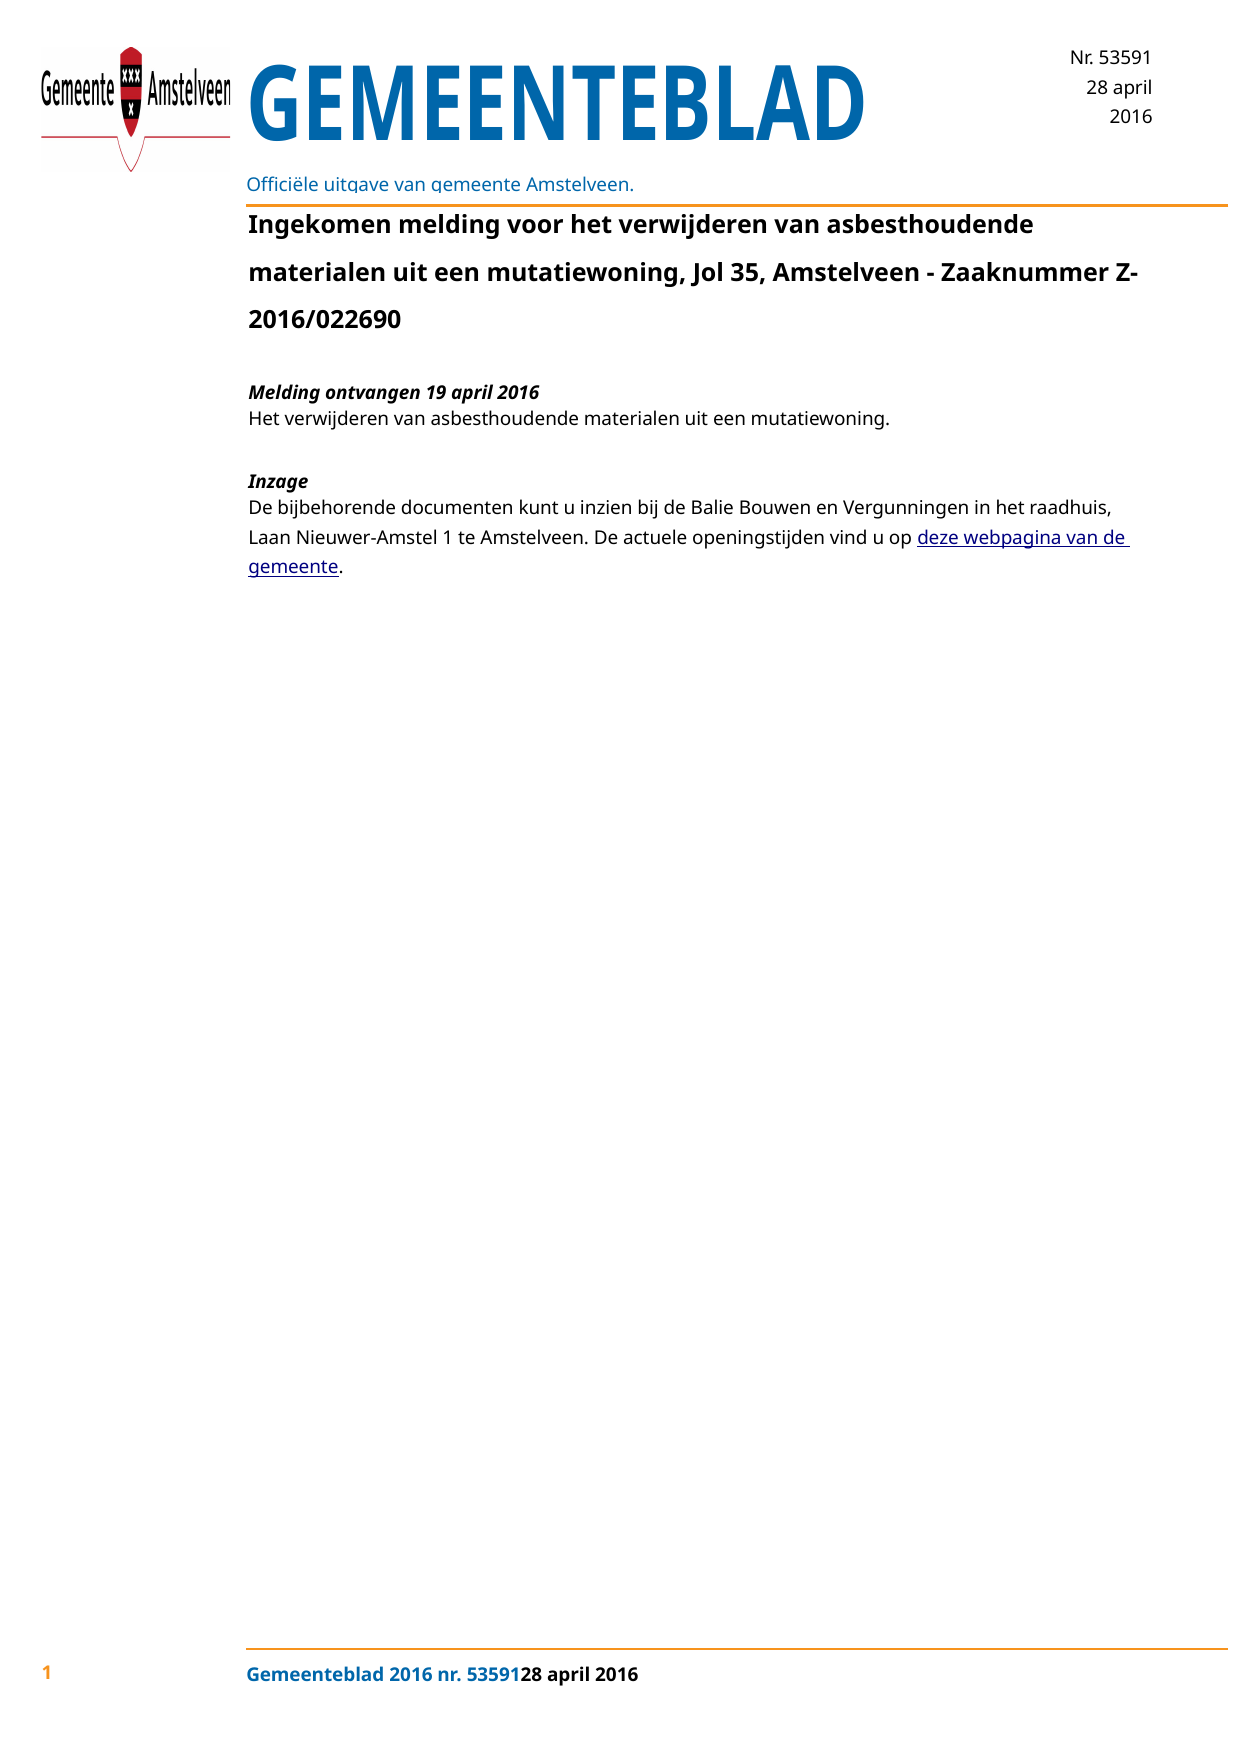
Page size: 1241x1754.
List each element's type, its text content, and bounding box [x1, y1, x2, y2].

text Ingekomen melding voor het verwijderen van asbesthoudende materialen uit een mutatiewoning, Jol 35, Amstelveen - Zaaknummer Z-2016/022690 [248, 207, 1152, 336]
text Melding ontvangen 19 april 2016 [248, 379, 1152, 405]
text Inzage [248, 469, 1152, 494]
text De bijbehorende documenten kunt u inzien bij de Balie Bouwen en Vergunningen in het raadhuis, Laan Nieuwer-Amstel 1 te Amstelveen. De actuele openingstijden vind u op deze webpagina van de gemeente. [248, 494, 1152, 579]
picture [41, 47, 231, 172]
text Het verwijderen van asbesthoudende materialen uit een mutatiewoning. [248, 405, 1152, 431]
